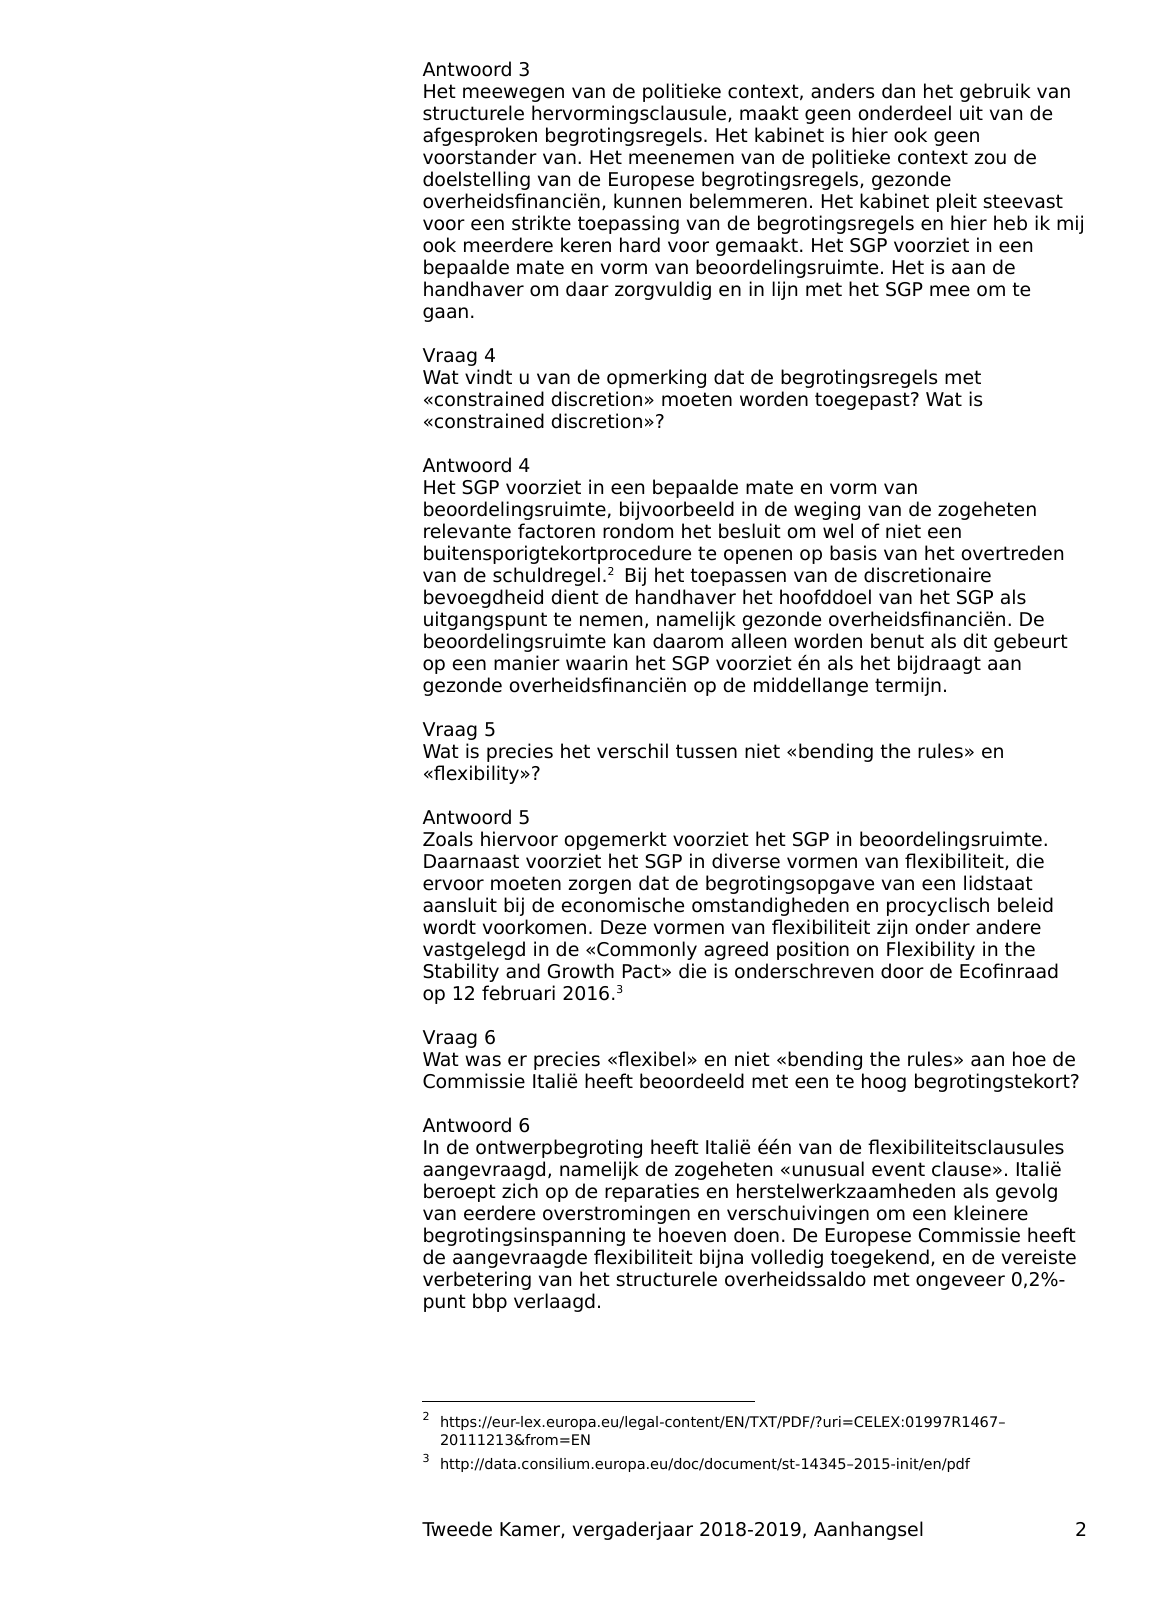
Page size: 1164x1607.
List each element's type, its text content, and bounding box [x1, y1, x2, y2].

text Antwoord 5 [422, 807, 1087, 829]
text https://eur-lex.europa.eu/legal-content/EN/TXT/PDF/?uri=CELEX:01997R1467–20111213&from=EN [422, 1410, 1087, 1449]
text Het meewegen van de politieke context, anders dan het gebruik van structurele hervormingsclausule, maakt geen onderdeel uit van de afgesproken begrotingsregels. Het kabinet is hier ook geen voorstander van. Het meenemen van de politieke context zou de doelstelling van de Europese begrotingsregels, gezonde overheidsfinanciën, kunnen belemmeren. Het kabinet pleit steevast voor een strikte toepassing van de begrotingsregels en hier heb ik mij ook meerdere keren hard voor gemaakt. Het SGP voorziet in een bepaalde mate en vorm van beoordelingsruimte. Het is aan de handhaver om daar zorgvuldig en in lijn met het SGP mee om te gaan. [422, 81, 1087, 323]
text Vraag 4 [422, 345, 1087, 367]
text Wat vindt u van de opmerking dat de begrotingsregels met «constrained discretion» moeten worden toegepast? Wat is «constrained discretion»? [422, 367, 1087, 433]
text http://data.consilium.europa.eu/doc/document/st-14345–2015-init/en/pdf [422, 1452, 1087, 1474]
text Vraag 6 [422, 1027, 1087, 1049]
text Zoals hiervoor opgemerkt voorziet het SGP in beoordelingsruimte. Daarnaast voorziet het SGP in diverse vormen van flexibiliteit, die ervoor moeten zorgen dat de begrotingsopgave van een lidstaat aansluit bij de economische omstandigheden en procyclisch beleid wordt voorkomen. Deze vormen van flexibiliteit zijn onder andere vastgelegd in de «Commonly agreed position on Flexibility in the Stability and Growth Pact» die is onderschreven door de Ecofinraad op 12 februari 2016. [422, 829, 1087, 1005]
text Antwoord 4 [422, 455, 1087, 477]
text Het SGP voorziet in een bepaalde mate en vorm van beoordelingsruimte, bijvoorbeeld in de weging van de zogeheten relevante factoren rondom het besluit om wel of niet een buitensporigtekortprocedure te openen op basis van het overtreden van de schuldregel. Bij het toepassen van de discretionaire bevoegdheid dient de handhaver het hoofddoel van het SGP als uitgangspunt te nemen, namelijk gezonde overheidsfinanciën. De beoordelingsruimte kan daarom alleen worden benut als dit gebeurt op een manier waarin het SGP voorziet én als het bijdraagt aan gezonde overheidsfinanciën op de middellange termijn. [422, 477, 1087, 697]
text Antwoord 3 [422, 59, 1087, 81]
text Vraag 5 [422, 719, 1087, 741]
text Wat is precies het verschil tussen niet «bending the rules» en «flexibility»? [422, 741, 1087, 785]
text In de ontwerpbegroting heeft Italië één van de flexibiliteitsclausules aangevraagd, namelijk de zogeheten «unusual event clause». Italië beroept zich op de reparaties en herstelwerkzaamheden als gevolg van eerdere overstromingen en verschuivingen om een kleinere begrotingsinspanning te hoeven doen. De Europese Commissie heeft de aangevraagde flexibiliteit bijna volledig toegekend, en de vereiste verbetering van het structurele overheidssaldo met ongeveer 0,2%-punt bbp verlaagd. [422, 1137, 1087, 1313]
text Antwoord 6 [422, 1115, 1087, 1137]
text Wat was er precies «flexibel» en niet «bending the rules» aan hoe de Commissie Italië heeft beoordeeld met een te hoog begrotingstekort? [422, 1049, 1087, 1093]
